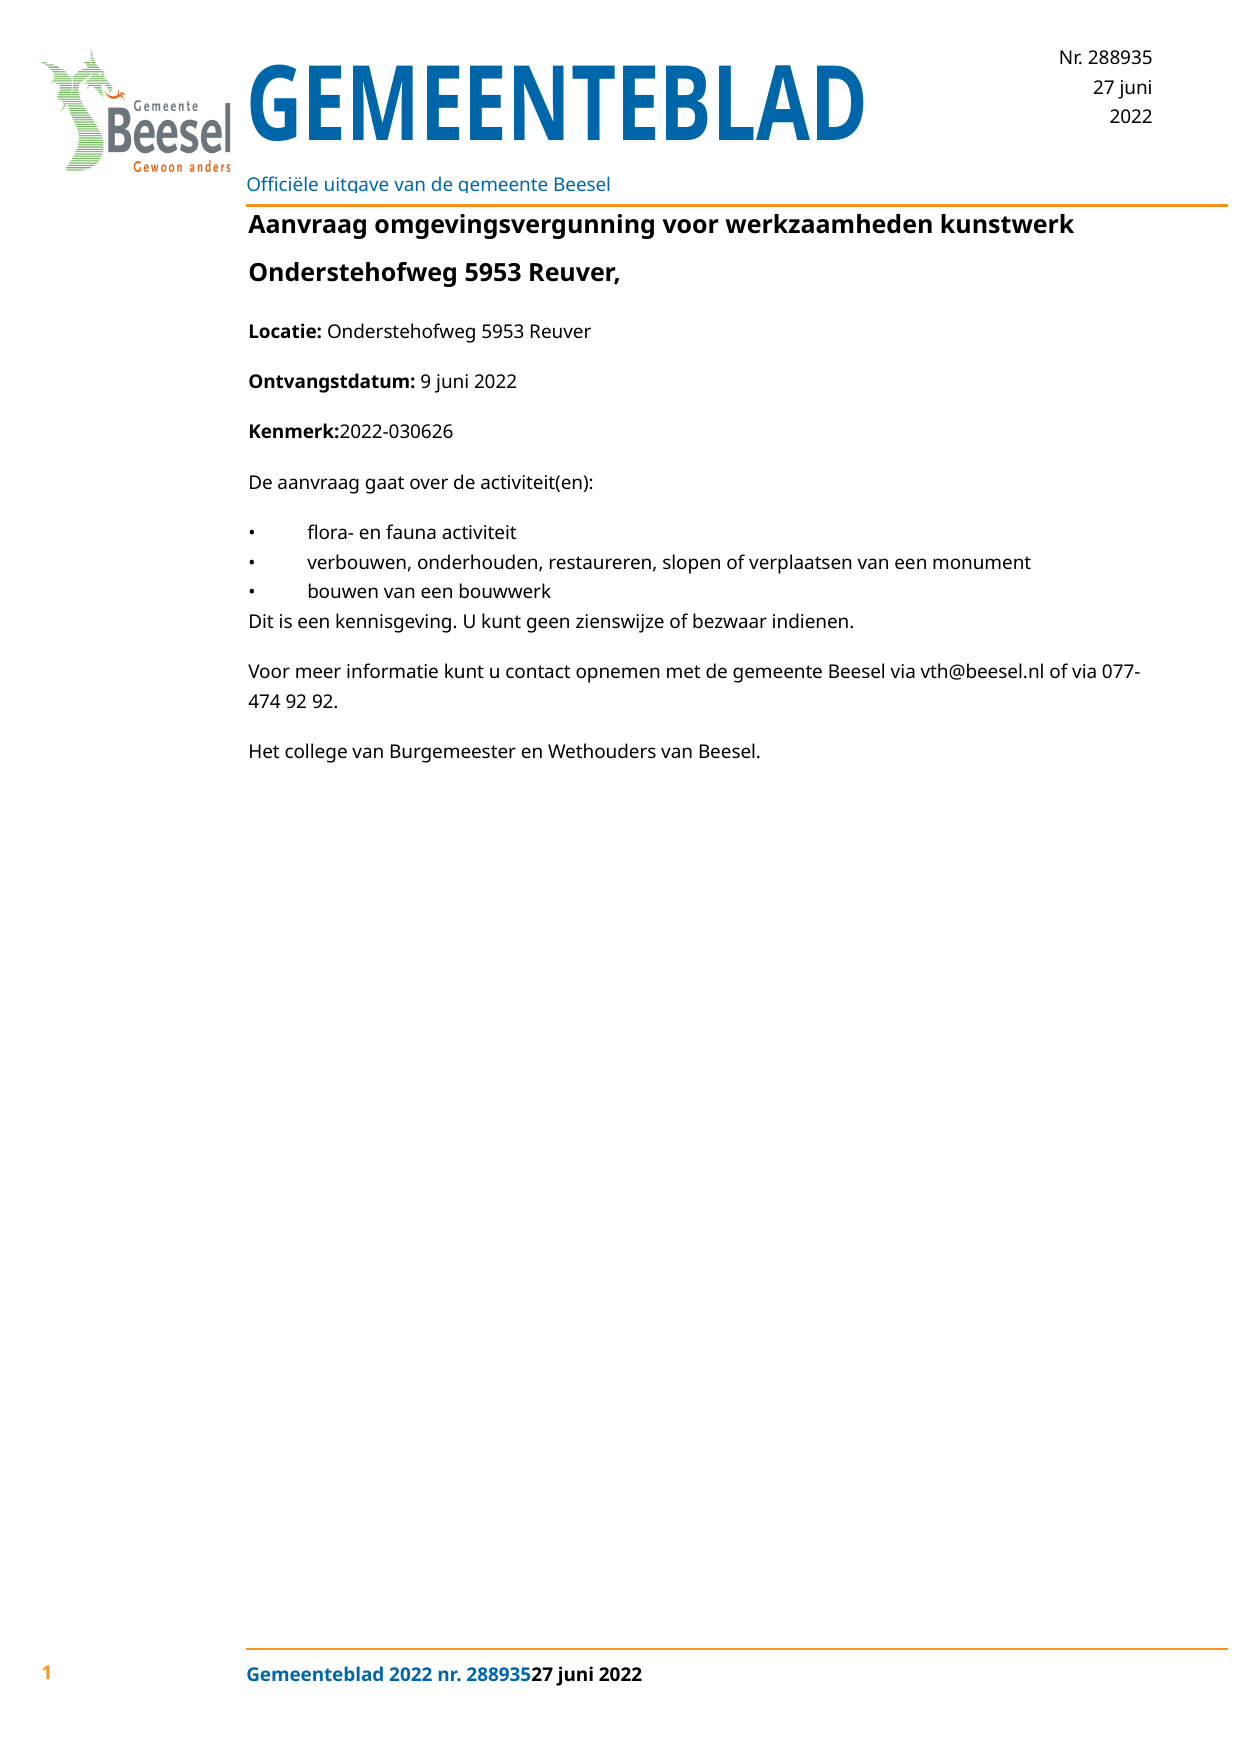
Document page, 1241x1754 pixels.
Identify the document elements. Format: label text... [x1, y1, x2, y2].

text Voor meer informatie kunt u contact opnemen met de gemeente Beesel via vth@beesel.nl of via 077-474 92 92. [248, 659, 1152, 714]
list bouwen van een bouwwerk [248, 579, 1152, 604]
text Dit is een kennisgeving. U kunt geen zienswijze of bezwaar indienen. [248, 608, 1152, 634]
text Locatie: Onderstehofweg 5953 Reuver [248, 318, 1152, 344]
picture [41, 47, 231, 172]
text Het college van Burgemeester en Wethouders van Beesel. [248, 739, 1152, 764]
list verbouwen, onderhouden, restaureren, slopen of verplaatsen van een monument [248, 549, 1152, 575]
text Kenmerk:2022-030626 [248, 419, 1152, 444]
list flora- en fauna activiteit [248, 519, 1152, 545]
text De aanvraag gaat over de activiteit(en): [248, 469, 1152, 495]
text Ontvangstdatum: 9 juni 2022 [248, 368, 1152, 394]
text Aanvraag omgevingsvergunning voor werkzaamheden kunstwerk Onderstehofweg 5953 Reuver, [248, 207, 1152, 288]
